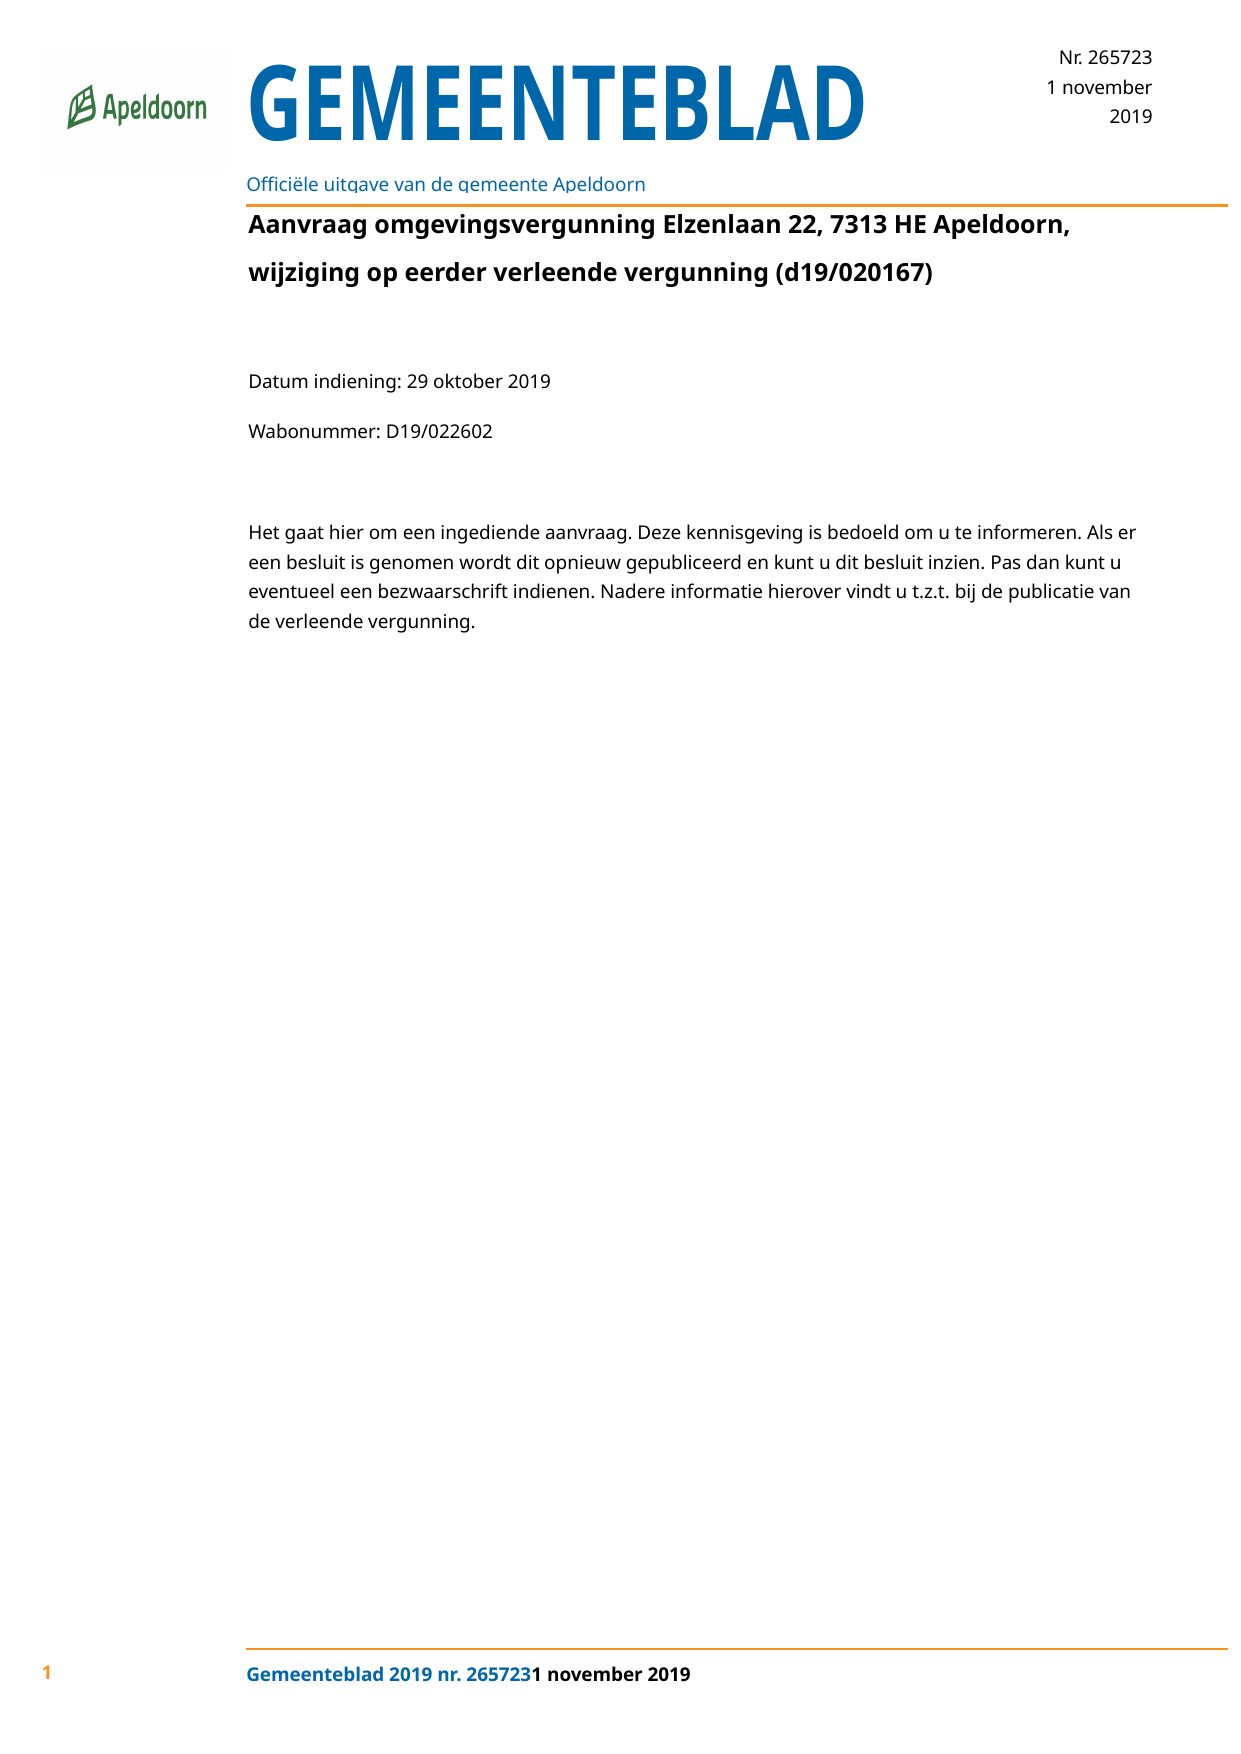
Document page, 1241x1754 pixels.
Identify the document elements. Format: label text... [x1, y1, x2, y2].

text Aanvraag omgevingsvergunning Elzenlaan 22, 7313 HE Apeldoorn, wijziging op eerder verleende vergunning (d19/020167) [248, 207, 1152, 288]
picture [41, 47, 231, 172]
text Het gaat hier om een ingediende aanvraag. Deze kennisgeving is bedoeld om u te informeren. Als er een besluit is genomen wordt dit opnieuw gepubliceerd en kunt u dit besluit inzien. Pas dan kunt u eventueel een bezwaarschrift indienen. Nadere informatie hierover vindt u t.z.t. bij de publicatie van de verleende vergunning. [248, 519, 1152, 634]
text Wabonummer: D19/022602 [248, 419, 1152, 444]
text Datum indiening: 29 oktober 2019 [248, 368, 1152, 394]
